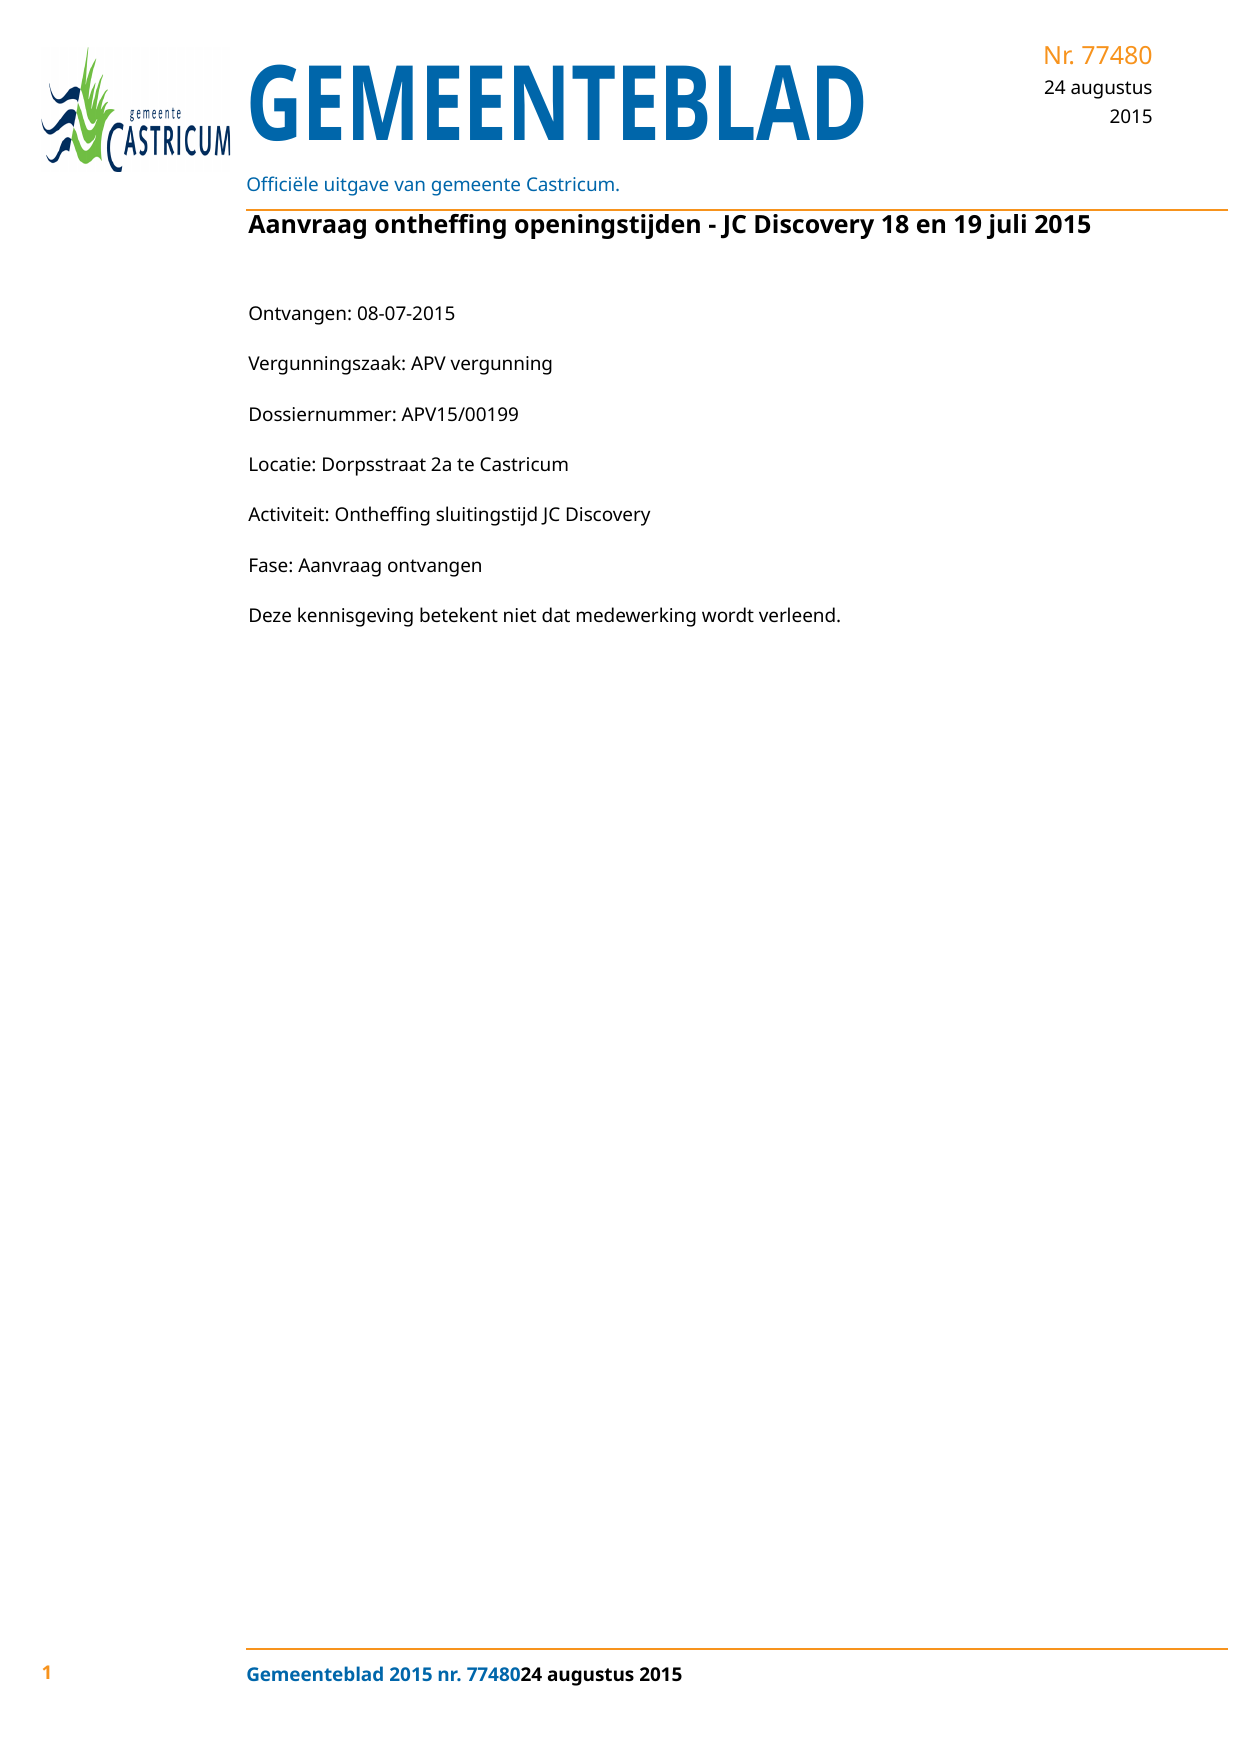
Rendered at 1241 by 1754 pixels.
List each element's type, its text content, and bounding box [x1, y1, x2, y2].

text Activiteit: Ontheffing sluitingstijd JC Discovery [248, 502, 1152, 527]
text Deze kennisgeving betekent niet dat medewerking wordt verleend. [248, 602, 1152, 628]
text Ontvangen: 08-07-2015 [248, 300, 1152, 326]
picture [41, 47, 231, 172]
text Fase: Aanvraag ontvangen [248, 552, 1152, 578]
text Aanvraag ontheffing openingstijden - JC Discovery 18 en 19 juli 2015 [248, 211, 1152, 241]
text Dossiernummer: APV15/00199 [248, 401, 1152, 426]
text Vergunningszaak: APV vergunning [248, 350, 1152, 376]
text Locatie: Dorpsstraat 2a te Castricum [248, 451, 1152, 477]
